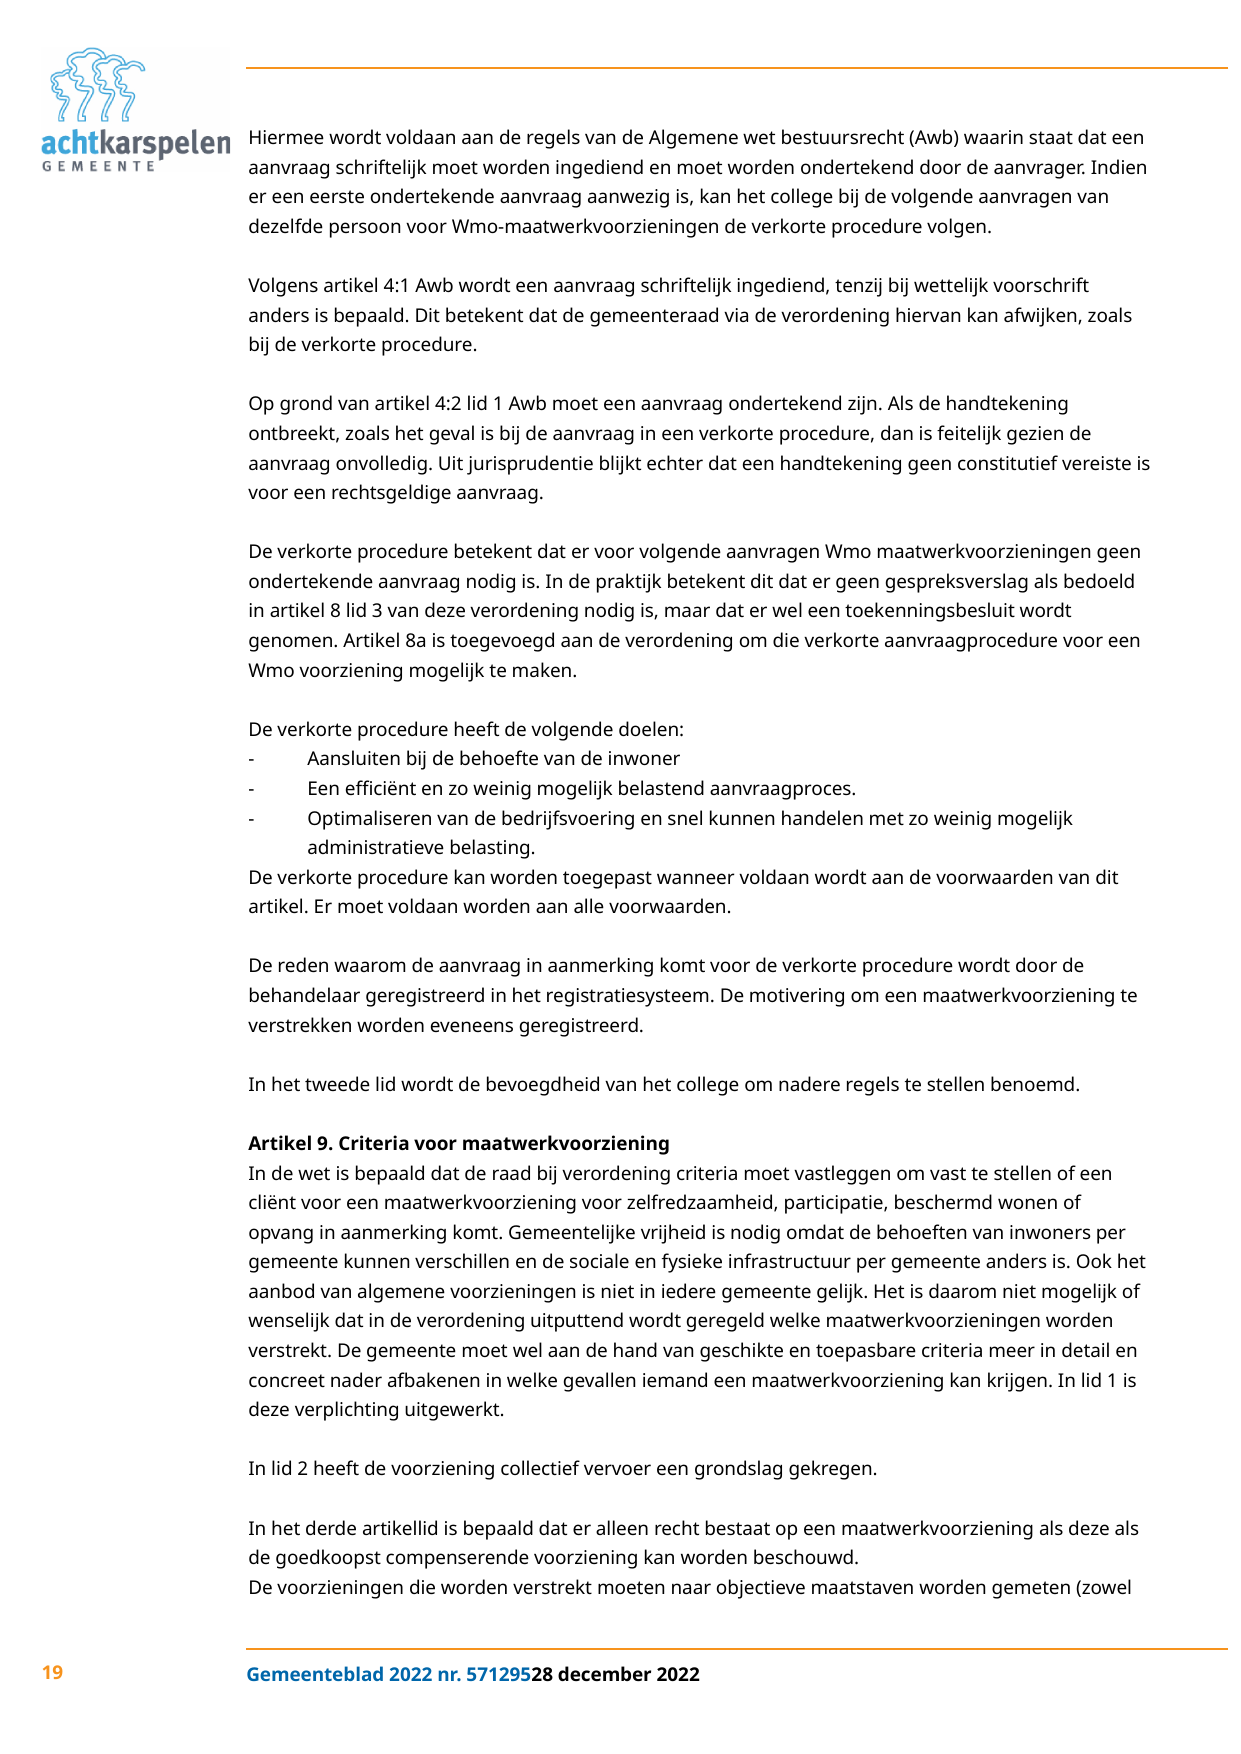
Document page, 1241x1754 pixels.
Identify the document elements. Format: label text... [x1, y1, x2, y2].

text In het tweede lid wordt de bevoegdheid van het college om nadere regels te stellen benoemd. [248, 1071, 1152, 1097]
text De reden waarom de aanvraag in aanmerking komt voor de verkorte procedure wordt door de behandelaar geregistreerd in het registratiesysteem. De motivering om een maatwerkvoorziening te verstrekken worden eveneens geregistreerd. [248, 953, 1152, 1038]
text In de wet is bepaald dat de raad bij verordening criteria moet vastleggen om vast te stellen of een cliënt voor een maatwerkvoorziening voor zelfredzaamheid, participatie, beschermd wonen of opvang in aanmerking komt. Gemeentelijke vrijheid is nodig omdat de behoeften van inwoners per gemeente kunnen verschillen en de sociale en fysieke infrastructuur per gemeente anders is. Ook het aanbod van algemene voorzieningen is niet in iedere gemeente gelijk. Het is daarom niet mogelijk of wenselijk dat in de verordening uitputtend wordt geregeld welke maatwerkvoorzieningen worden verstrekt. De gemeente moet wel aan de hand van geschikte en toepasbare criteria meer in detail en concreet nader afbakenen in welke gevallen iemand een maatwerkvoorziening kan krijgen. In lid 1 is deze verplichting uitgewerkt. [248, 1160, 1152, 1422]
text Hiermee wordt voldaan aan de regels van de Algemene wet bestuursrecht (Awb) waarin staat dat een aanvraag schriftelijk moet worden ingediend en moet worden ondertekend door de aanvrager. Indien er een eerste ondertekende aanvraag aanwezig is, kan het college bij de volgende aanvragen van dezelfde persoon voor Wmo-maatwerkvoorzieningen de verkorte procedure volgen. [248, 124, 1152, 239]
picture [41, 47, 231, 172]
text De verkorte procedure betekent dat er voor volgende aanvragen Wmo maatwerkvoorzieningen geen ondertekende aanvraag nodig is. In de praktijk betekent dit dat er geen gespreksverslag als bedoeld in artikel 8 lid 3 van deze verordening nodig is, maar dat er wel een toekenningsbesluit wordt genomen. Artikel 8a is toegevoegd aan de verordening om die verkorte aanvraagprocedure voor een Wmo voorziening mogelijk te maken. [248, 538, 1152, 683]
text De voorzieningen die worden verstrekt moeten naar objectieve maatstaven worden gemeten (zowel [248, 1574, 1152, 1600]
text Artikel 9. Criteria voor maatwerkvoorziening [248, 1130, 1152, 1156]
text In lid 2 heeft de voorziening collectief vervoer een grondslag gekregen. [248, 1456, 1152, 1481]
text De verkorte procedure heeft de volgende doelen: [248, 716, 1152, 742]
list Een efficiënt en zo weinig mogelijk belastend aanvraagproces. [248, 775, 1152, 801]
list Optimaliseren van de bedrijfsvoering en snel kunnen handelen met zo weinig mogelijk administratieve belasting. [248, 805, 1152, 860]
text De verkorte procedure kan worden toegepast wanneer voldaan wordt aan de voorwaarden van dit artikel. Er moet voldaan worden aan alle voorwaarden. [248, 864, 1152, 919]
list Aansluiten bij de behoefte van de inwoner [248, 746, 1152, 771]
text Op grond van artikel 4:2 lid 1 Awb moet een aanvraag ondertekend zijn. Als de handtekening ontbreekt, zoals het geval is bij de aanvraag in een verkorte procedure, dan is feitelijk gezien de aanvraag onvolledig. Uit jurisprudentie blijkt echter dat een handtekening geen constitutief vereiste is voor een rechtsgeldige aanvraag. [248, 391, 1152, 505]
text In het derde artikellid is bepaald dat er alleen recht bestaat op een maatwerkvoorziening als deze als de goedkoopst compenserende voorziening kan worden beschouwd. [248, 1515, 1152, 1570]
text Volgens artikel 4:1 Awb wordt een aanvraag schriftelijk ingediend, tenzij bij wettelijk voorschrift anders is bepaald. Dit betekent dat de gemeenteraad via de verordening hiervan kan afwijken, zoals bij de verkorte procedure. [248, 272, 1152, 357]
